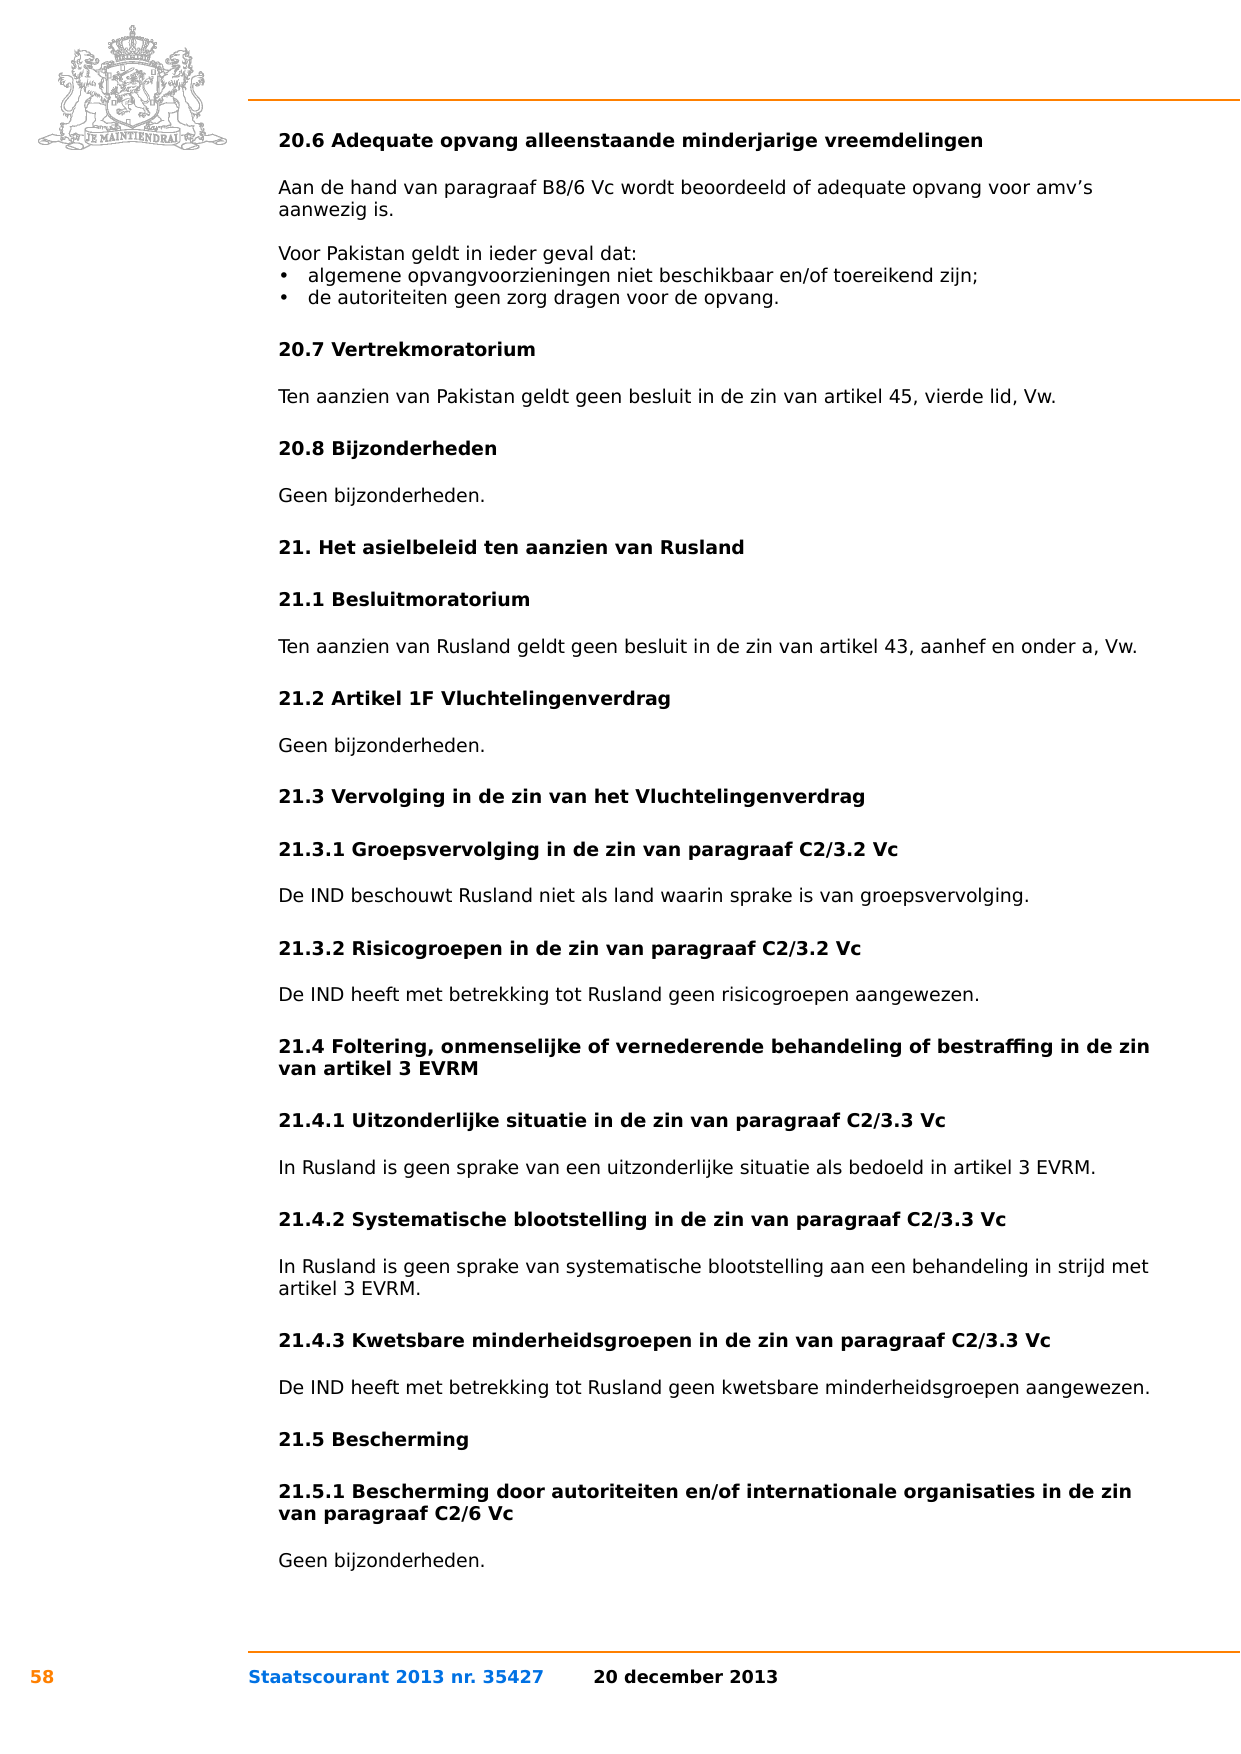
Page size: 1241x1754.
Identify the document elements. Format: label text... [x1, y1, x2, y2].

text Geen bijzonderheden. [278, 1550, 1163, 1572]
text • algemene opvangvoorzieningen niet beschikbaar en/of toereikend zijn; [278, 265, 1163, 287]
subtitle 21.5.1 Bescherming door autoriteiten en/of internationale organisaties in de zin van paragraaf C2/6 Vc [278, 1481, 1163, 1525]
subtitle 21.3.1 Groepsvervolging in de zin van paragraaf C2/3.2 Vc [278, 838, 1163, 860]
subtitle 21.4.1 Uitzonderlijke situatie in de zin van paragraaf C2/3.3 Vc [278, 1110, 1163, 1132]
text Voor Pakistan geldt in ieder geval dat: [278, 243, 1163, 265]
text De IND beschouwt Rusland niet als land waarin sprake is van groepsvervolging. [278, 885, 1163, 907]
subtitle 21.3.2 Risicogroepen in de zin van paragraaf C2/3.2 Vc [278, 937, 1163, 959]
text Aan de hand van paragraaf B8/6 Vc wordt beoordeeld of adequate opvang voor amv’s aanwezig is. [278, 177, 1163, 221]
subtitle 21.4.2 Systematische blootstelling in de zin van paragraaf C2/3.3 Vc [278, 1209, 1163, 1231]
text Ten aanzien van Rusland geldt geen besluit in de zin van artikel 43, aanhef en onder a, Vw. [278, 636, 1163, 657]
subtitle 20.6 Adequate opvang alleenstaande minderjarige vreemdelingen [278, 130, 1163, 152]
text In Rusland is geen sprake van een uitzonderlijke situatie als bedoeld in artikel 3 EVRM. [278, 1157, 1163, 1179]
picture [38, 25, 227, 150]
subtitle 21.2 Artikel 1F Vluchtelingenverdrag [278, 687, 1163, 709]
text In Rusland is geen sprake van systematische blootstelling aan een behandeling in strijd met artikel 3 EVRM. [278, 1256, 1163, 1300]
subtitle 20.7 Vertrekmoratorium [278, 339, 1163, 361]
text • de autoriteiten geen zorg dragen voor de opvang. [278, 287, 1163, 309]
text De IND heeft met betrekking tot Rusland geen kwetsbare minderheidsgroepen aangewezen. [278, 1377, 1163, 1399]
subtitle 21.1 Besluitmoratorium [278, 588, 1163, 611]
subtitle 20.8 Bijzonderheden [278, 438, 1163, 459]
text Ten aanzien van Pakistan geldt geen besluit in de zin van artikel 45, vierde lid, Vw. [278, 386, 1163, 408]
subtitle 21. Het asielbeleid ten aanzien van Rusland [278, 537, 1163, 558]
text De IND heeft met betrekking tot Rusland geen risicogroepen aangewezen. [278, 984, 1163, 1006]
subtitle 21.5 Bescherming [278, 1429, 1163, 1451]
text Geen bijzonderheden. [278, 484, 1163, 507]
subtitle 21.3 Vervolging in de zin van het Vluchtelingenverdrag [278, 786, 1163, 808]
text Geen bijzonderheden. [278, 734, 1163, 756]
subtitle 21.4 Foltering, onmenselijke of vernederende behandeling of bestraffing in de zin van artikel 3 EVRM [278, 1036, 1163, 1080]
subtitle 21.4.3 Kwetsbare minderheidsgroepen in de zin van paragraaf C2/3.3 Vc [278, 1330, 1163, 1352]
